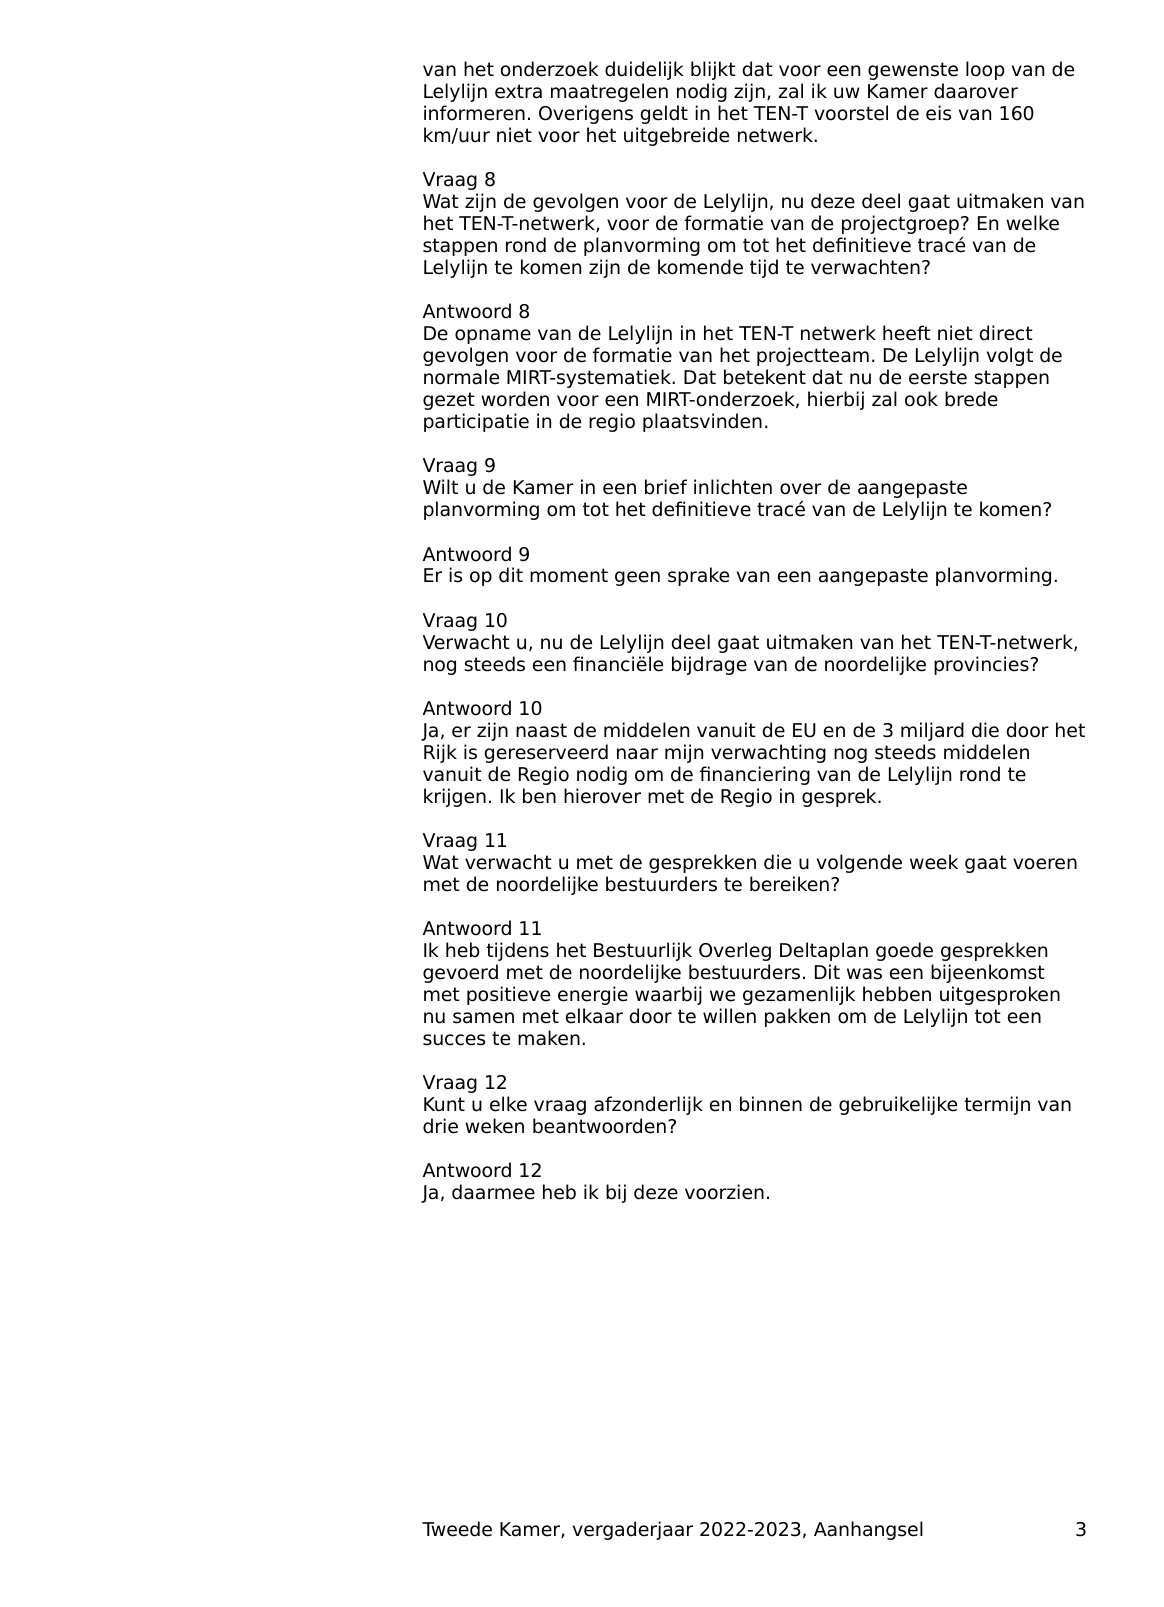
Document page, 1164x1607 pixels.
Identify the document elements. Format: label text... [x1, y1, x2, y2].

text van het onderzoek duidelijk blijkt dat voor een gewenste loop van de Lelylijn extra maatregelen nodig zijn, zal ik uw Kamer daarover informeren. Overigens geldt in het TEN-T voorstel de eis van 160 km/uur niet voor het uitgebreide netwerk. [422, 59, 1087, 147]
text Vraag 12 [422, 1072, 1087, 1094]
text Verwacht u, nu de Lelylijn deel gaat uitmaken van het TEN-T-netwerk, nog steeds een financiële bijdrage van de noordelijke provincies? [422, 632, 1087, 676]
text De opname van de Lelylijn in het TEN-T netwerk heeft niet direct gevolgen voor de formatie van het projectteam. De Lelylijn volgt de normale MIRT-systematiek. Dat betekent dat nu de eerste stappen gezet worden voor een MIRT-onderzoek, hierbij zal ook brede participatie in de regio plaatsvinden. [422, 323, 1087, 433]
text Antwoord 10 [422, 698, 1087, 720]
text Kunt u elke vraag afzonderlijk en binnen de gebruikelijke termijn van drie weken beantwoorden? [422, 1094, 1087, 1138]
text Ja, er zijn naast de middelen vanuit de EU en de 3 miljard die door het Rijk is gereserveerd naar mijn verwachting nog steeds middelen vanuit de Regio nodig om de financiering van de Lelylijn rond te krijgen. Ik ben hierover met de Regio in gesprek. [422, 720, 1087, 808]
text Antwoord 11 [422, 918, 1087, 940]
text Wat zijn de gevolgen voor de Lelylijn, nu deze deel gaat uitmaken van het TEN-T-netwerk, voor de formatie van de projectgroep? En welke stappen rond de planvorming om tot het definitieve tracé van de Lelylijn te komen zijn de komende tijd te verwachten? [422, 191, 1087, 279]
text Ik heb tijdens het Bestuurlijk Overleg Deltaplan goede gesprekken gevoerd met de noordelijke bestuurders. Dit was een bijeenkomst met positieve energie waarbij we gezamenlijk hebben uitgesproken nu samen met elkaar door te willen pakken om de Lelylijn tot een succes te maken. [422, 940, 1087, 1050]
text Antwoord 9 [422, 543, 1087, 565]
text Antwoord 8 [422, 301, 1087, 323]
text Vraag 9 [422, 455, 1087, 477]
text Ja, daarmee heb ik bij deze voorzien. [422, 1182, 1087, 1204]
text Wilt u de Kamer in een brief inlichten over de aangepaste planvorming om tot het definitieve tracé van de Lelylijn te komen? [422, 477, 1087, 521]
text Vraag 8 [422, 169, 1087, 191]
text Vraag 11 [422, 830, 1087, 852]
text Vraag 10 [422, 609, 1087, 632]
text Antwoord 12 [422, 1160, 1087, 1182]
text Er is op dit moment geen sprake van een aangepaste planvorming. [422, 565, 1087, 587]
text Wat verwacht u met de gesprekken die u volgende week gaat voeren met de noordelijke bestuurders te bereiken? [422, 852, 1087, 896]
